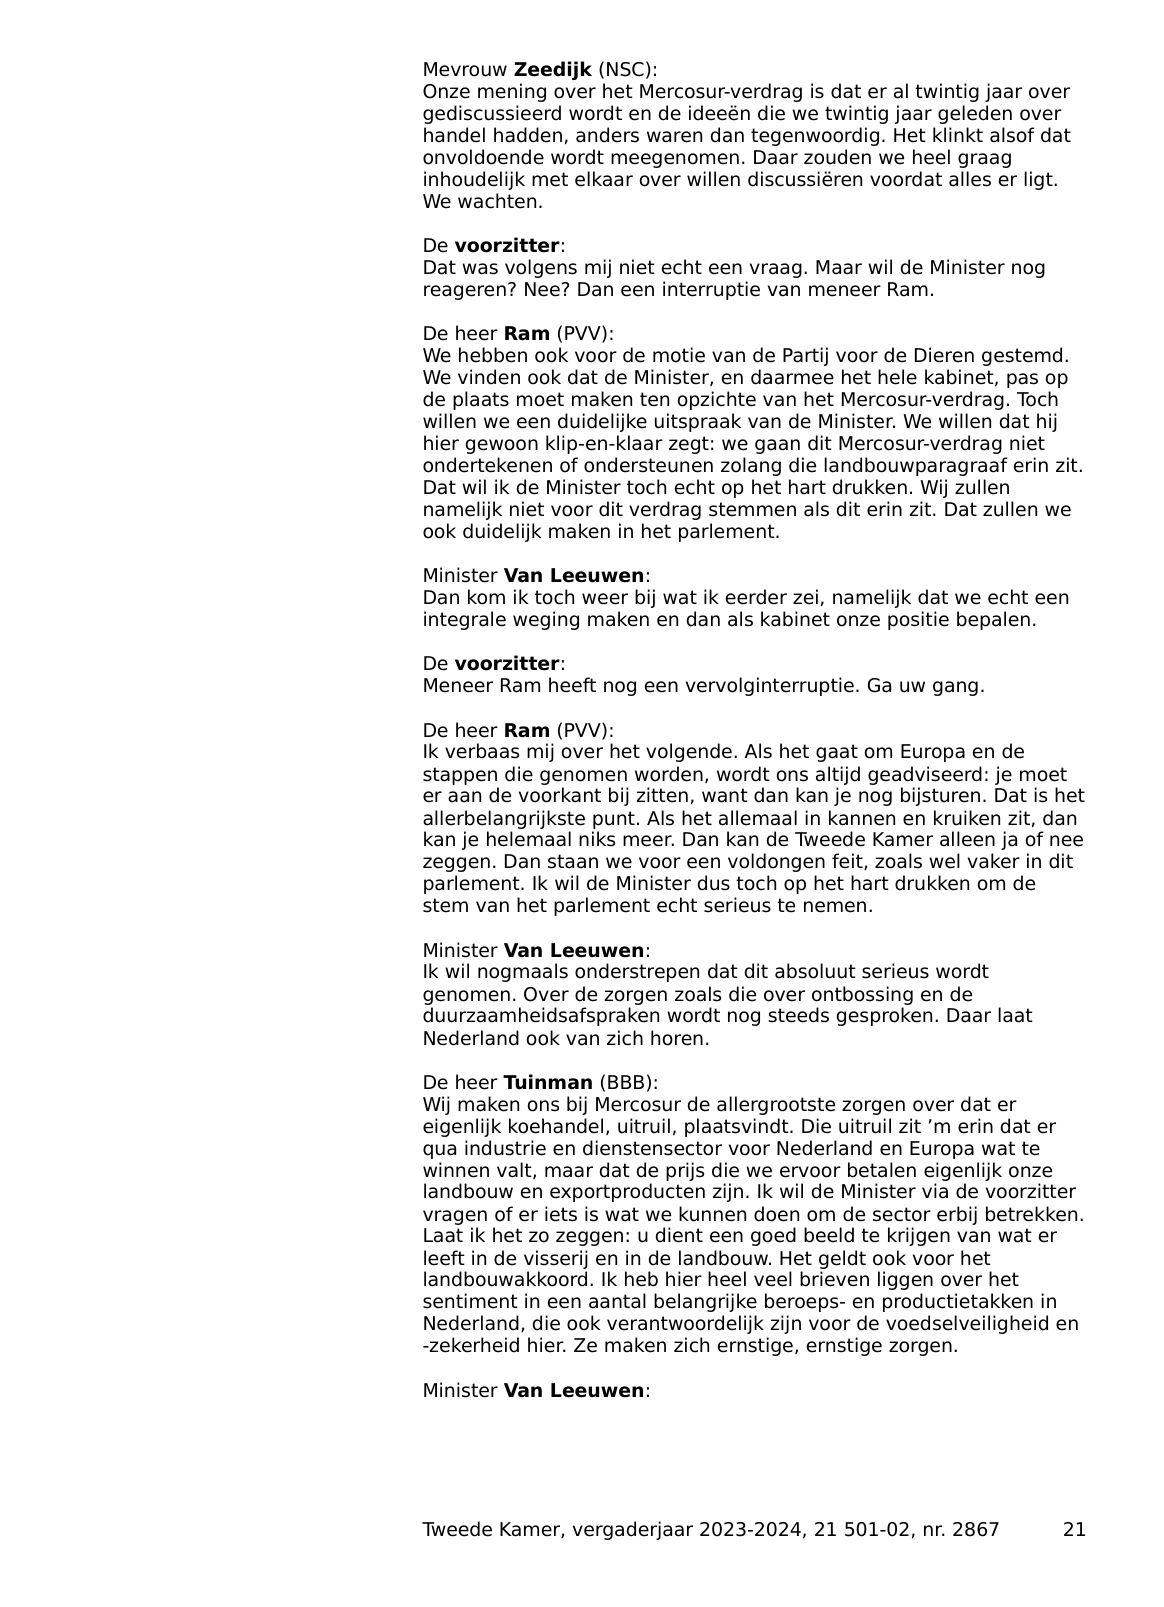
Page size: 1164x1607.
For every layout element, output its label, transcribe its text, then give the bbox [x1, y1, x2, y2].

text De heer Ram (PVV): [422, 323, 1087, 345]
text Dat was volgens mij niet echt een vraag. Maar wil de Minister nog reageren? Nee? Dan een interruptie van meneer Ram. [422, 257, 1087, 301]
text De heer Ram (PVV): [422, 719, 1087, 741]
text De voorzitter: [422, 653, 1087, 675]
text Mevrouw Zeedijk (NSC): [422, 59, 1087, 81]
text Dan kom ik toch weer bij wat ik eerder zei, namelijk dat we echt een integrale weging maken en dan als kabinet onze positie bepalen. [422, 587, 1087, 631]
text Minister Van Leeuwen: [422, 939, 1087, 961]
text Ik wil nogmaals onderstrepen dat dit absoluut serieus wordt genomen. Over de zorgen zoals die over ontbossing en de duurzaamheidsafspraken wordt nog steeds gesproken. Daar laat Nederland ook van zich horen. [422, 961, 1087, 1049]
text De heer Tuinman (BBB): [422, 1072, 1087, 1093]
text We hebben ook voor de motie van de Partij voor de Dieren gestemd. We vinden ook dat de Minister, en daarmee het hele kabinet, pas op de plaats moet maken ten opzichte van het Mercosur-verdrag. Toch willen we een duidelijke uitspraak van de Minister. We willen dat hij hier gewoon klip-en-klaar zegt: we gaan dit Mercosur-verdrag niet ondertekenen of ondersteunen zolang die landbouwparagraaf erin zit. Dat wil ik de Minister toch echt op het hart drukken. Wij zullen namelijk niet voor dit verdrag stemmen als dit erin zit. Dat zullen we ook duidelijk maken in het parlement. [422, 345, 1087, 543]
text Meneer Ram heeft nog een vervolginterruptie. Ga uw gang. [422, 675, 1087, 697]
text Wij maken ons bij Mercosur de allergrootste zorgen over dat er eigenlijk koehandel, uitruil, plaatsvindt. Die uitruil zit ’m erin dat er qua industrie en dienstensector voor Nederland en Europa wat te winnen valt, maar dat de prijs die we ervoor betalen eigenlijk onze landbouw en exportproducten zijn. Ik wil de Minister via de voorzitter vragen of er iets is wat we kunnen doen om de sector erbij betrekken. Laat ik het zo zeggen: u dient een goed beeld te krijgen van wat er leeft in de visserij en in de landbouw. Het geldt ook voor het landbouwakkoord. Ik heb hier heel veel brieven liggen over het sentiment in een aantal belangrijke beroeps- en productietakken in Nederland, die ook verantwoordelijk zijn voor de voedselveiligheid en -zekerheid hier. Ze maken zich ernstige, ernstige zorgen. [422, 1093, 1087, 1357]
text Ik verbaas mij over het volgende. Als het gaat om Europa en de stappen die genomen worden, wordt ons altijd geadviseerd: je moet er aan de voorkant bij zitten, want dan kan je nog bijsturen. Dat is het allerbelangrijkste punt. Als het allemaal in kannen en kruiken zit, dan kan je helemaal niks meer. Dan kan de Tweede Kamer alleen ja of nee zeggen. Dan staan we voor een voldongen feit, zoals wel vaker in dit parlement. Ik wil de Minister dus toch op het hart drukken om de stem van het parlement echt serieus te nemen. [422, 741, 1087, 917]
text Onze mening over het Mercosur-verdrag is dat er al twintig jaar over gediscussieerd wordt en de ideeën die we twintig jaar geleden over handel hadden, anders waren dan tegenwoordig. Het klinkt alsof dat onvoldoende wordt meegenomen. Daar zouden we heel graag inhoudelijk met elkaar over willen discussiëren voordat alles er ligt. We wachten. [422, 81, 1087, 213]
text De voorzitter: [422, 235, 1087, 257]
text Minister Van Leeuwen: [422, 565, 1087, 587]
text Minister Van Leeuwen: [422, 1379, 1087, 1401]
